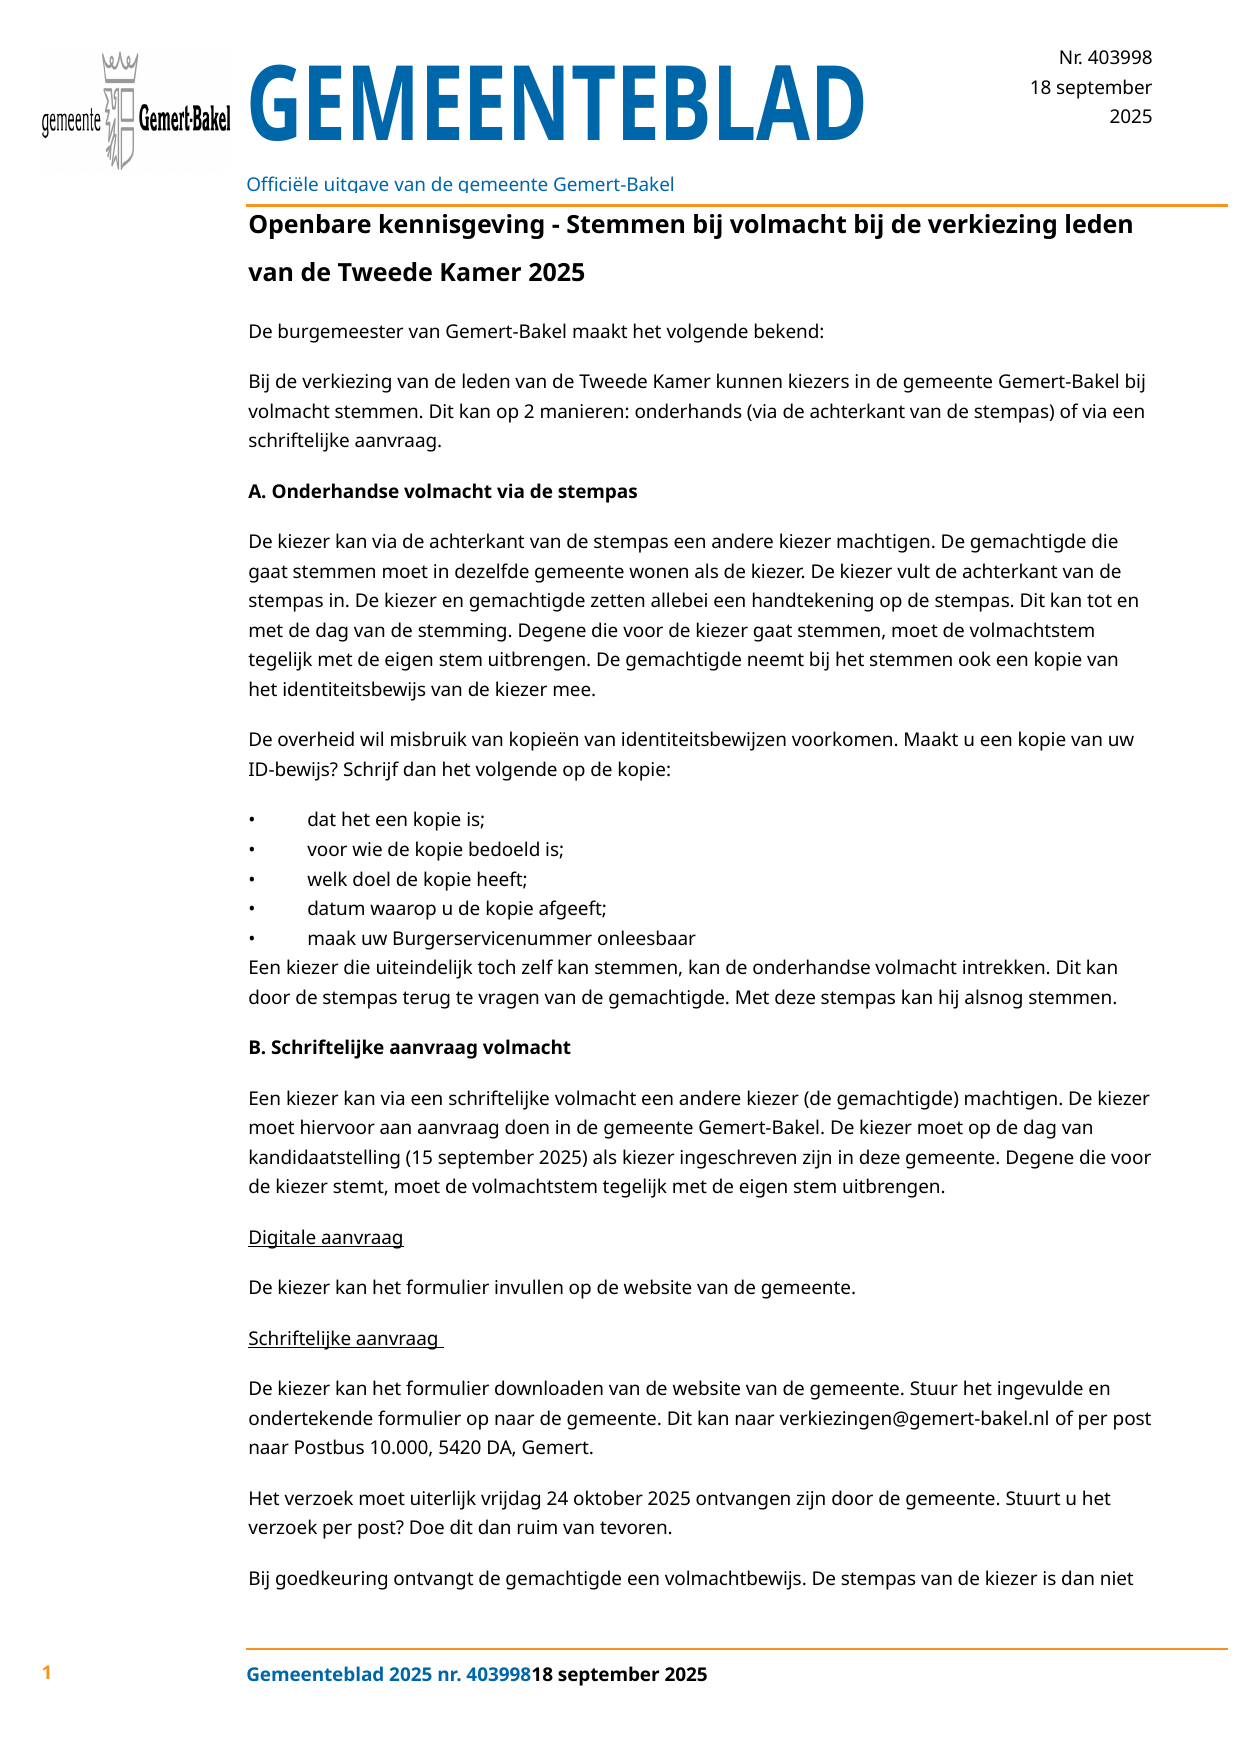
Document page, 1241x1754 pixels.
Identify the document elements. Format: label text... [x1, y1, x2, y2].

text A. Onderhandse volmacht via de stempas [248, 478, 1152, 504]
text Bij goedkeuring ontvangt de gemachtigde een volmachtbewijs. De stempas van de kiezer is dan niet [248, 1565, 1152, 1591]
text De overheid wil misbruik van kopieën van identiteitsbewijzen voorkomen. Maakt u een kopie van uw ID-bewijs? Schrijf dan het volgende op de kopie: [248, 727, 1152, 782]
list welk doel de kopie heeft; [248, 866, 1152, 892]
list datum waarop u de kopie afgeeft; [248, 895, 1152, 921]
text Schriftelijke aanvraag [248, 1325, 1152, 1351]
picture [41, 47, 231, 172]
text Een kiezer kan via een schriftelijke volmacht een andere kiezer (de gemachtigde) machtigen. De kiezer moet hiervoor aan aanvraag doen in de gemeente Gemert-Bakel. De kiezer moet op de dag van kandidaatstelling (15 september 2025) als kiezer ingeschreven zijn in deze gemeente. Degene die voor de kiezer stemt, moet de volmachtstem tegelijk met de eigen stem uitbrengen. [248, 1085, 1152, 1199]
text Bij de verkiezing van de leden van de Tweede Kamer kunnen kiezers in de gemeente Gemert-Bakel bij volmacht stemmen. Dit kan op 2 manieren: onderhands (via de achterkant van de stempas) of via een schriftelijke aanvraag. [248, 368, 1152, 453]
text De burgemeester van Gemert-Bakel maakt het volgende bekend: [248, 318, 1152, 344]
text Het verzoek moet uiterlijk vrijdag 24 oktober 2025 ontvangen zijn door de gemeente. Stuurt u het verzoek per post? Doe dit dan ruim van tevoren. [248, 1485, 1152, 1540]
list maak uw Burgerservicenummer onleesbaar [248, 925, 1152, 951]
text Openbare kennisgeving - Stemmen bij volmacht bij de verkiezing leden van de Tweede Kamer 2025 [248, 207, 1152, 288]
text De kiezer kan via de achterkant van de stempas een andere kiezer machtigen. De gemachtigde die gaat stemmen moet in dezelfde gemeente wonen als de kiezer. De kiezer vult de achterkant van de stempas in. De kiezer en gemachtigde zetten allebei een handtekening op de stempas. Dit kan tot en met de dag van de stemming. Degene die voor de kiezer gaat stemmen, moet de volmachtstem tegelijk met de eigen stem uitbrengen. De gemachtigde neemt bij het stemmen ook een kopie van het identiteitsbewijs van de kiezer mee. [248, 528, 1152, 702]
text De kiezer kan het formulier downloaden van de website van de gemeente. Stuur het ingevulde en ondertekende formulier op naar de gemeente. Dit kan naar verkiezingen@gemert-bakel.nl of per post naar Postbus 10.000, 5420 DA, Gemert. [248, 1375, 1152, 1460]
text Een kiezer die uiteindelijk toch zelf kan stemmen, kan de onderhandse volmacht intrekken. Dit kan door de stempas terug te vragen van de gemachtigde. Met deze stempas kan hij alsnog stemmen. [248, 954, 1152, 1010]
text Digitale aanvraag [248, 1224, 1152, 1250]
text De kiezer kan het formulier invullen op de website van de gemeente. [248, 1274, 1152, 1300]
text B. Schriftelijke aanvraag volmacht [248, 1034, 1152, 1060]
list dat het een kopie is; [248, 807, 1152, 832]
list voor wie de kopie bedoeld is; [248, 836, 1152, 862]
